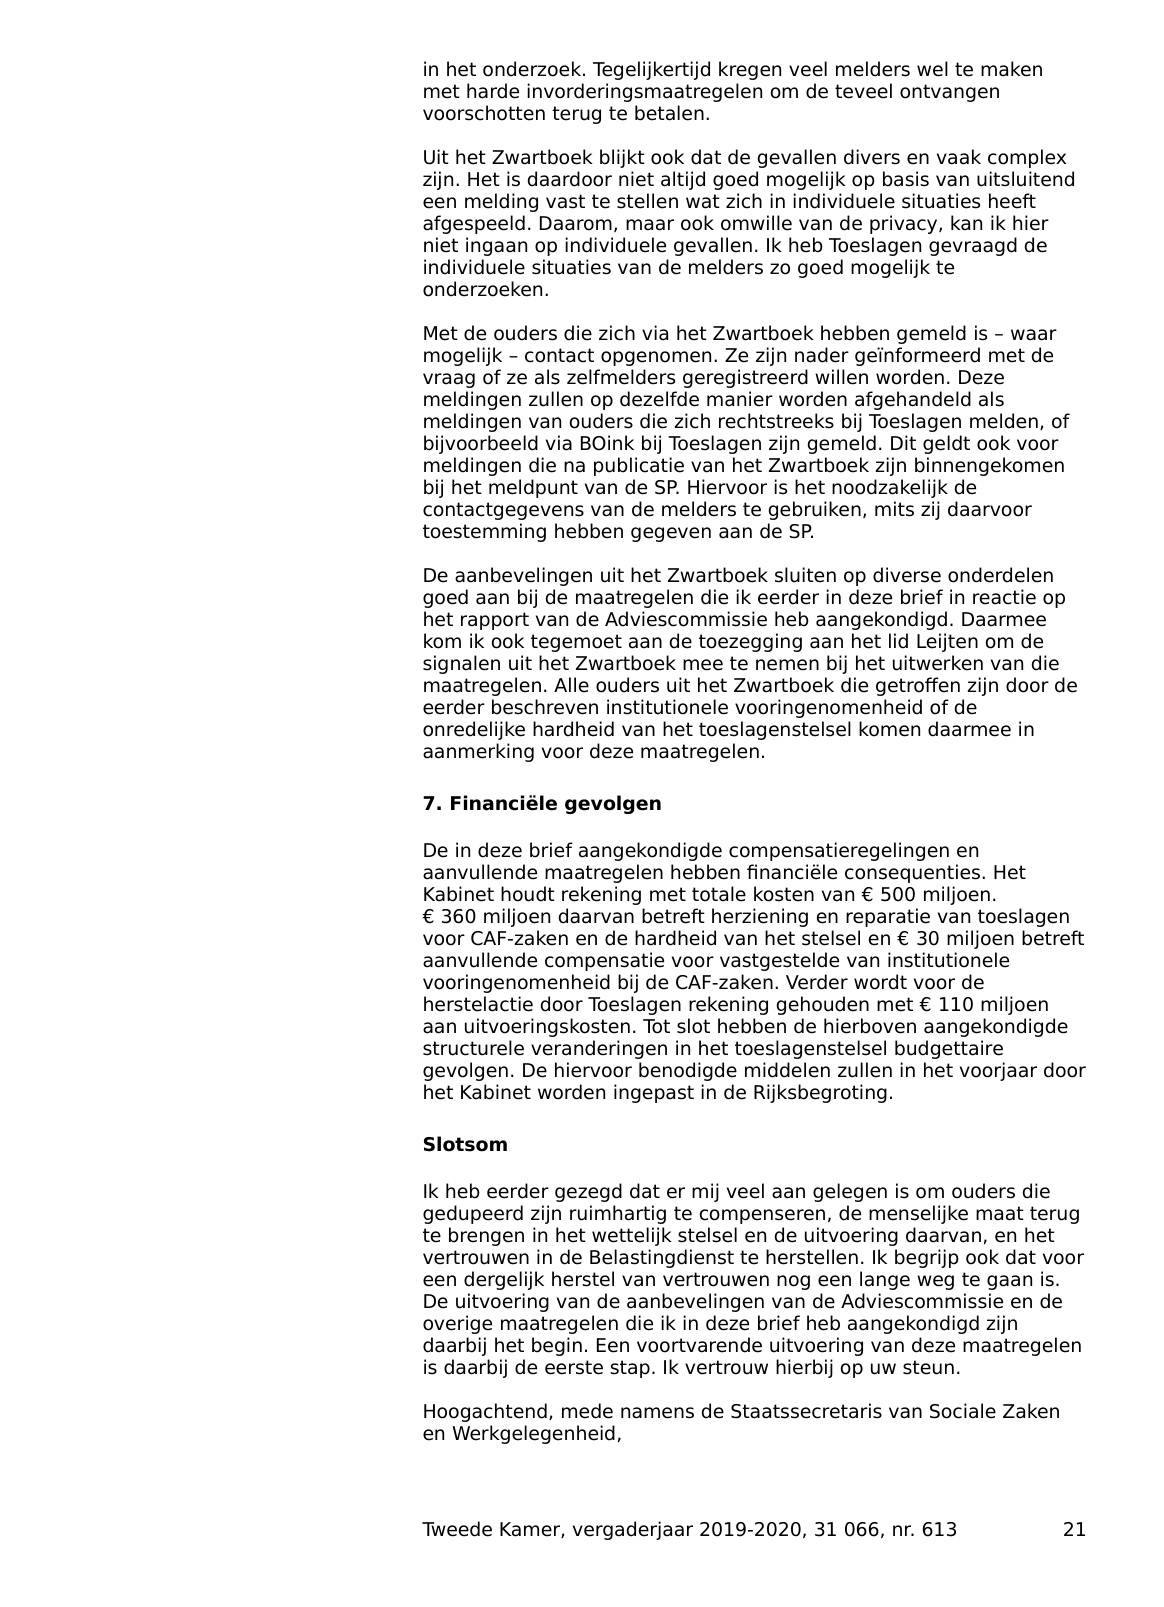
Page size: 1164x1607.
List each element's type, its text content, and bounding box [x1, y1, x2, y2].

text in het onderzoek. Tegelijkertijd kregen veel melders wel te maken met harde invorderingsmaatregelen om de teveel ontvangen voorschotten terug te betalen. [422, 59, 1087, 125]
subtitle Slotsom [422, 1134, 1087, 1156]
text Ik heb eerder gezegd dat er mij veel aan gelegen is om ouders die gedupeerd zijn ruimhartig te compenseren, de menselijke maat terug te brengen in het wettelijk stelsel en de uitvoering daarvan, en het vertrouwen in de Belastingdienst te herstellen. Ik begrijp ook dat voor een dergelijk herstel van vertrouwen nog een lange weg te gaan is. De uitvoering van de aanbevelingen van de Adviescommissie en de overige maatregelen die ik in deze brief heb aangekondigd zijn daarbij het begin. Een voortvarende uitvoering van deze maatregelen is daarbij de eerste stap. Ik vertrouw hierbij op uw steun. [422, 1181, 1087, 1378]
subtitle 7. Financiële gevolgen [422, 793, 1087, 815]
text De aanbevelingen uit het Zwartboek sluiten op diverse onderdelen goed aan bij de maatregelen die ik eerder in deze brief in reactie op het rapport van de Adviescommissie heb aangekondigd. Daarmee kom ik ook tegemoet aan de toezegging aan het lid Leijten om de signalen uit het Zwartboek mee te nemen bij het uitwerken van die maatregelen. Alle ouders uit het Zwartboek die getroffen zijn door de eerder beschreven institutionele vooringenomenheid of de onredelijke hardheid van het toeslagenstelsel komen daarmee in aanmerking voor deze maatregelen. [422, 565, 1087, 763]
text De in deze brief aangekondigde compensatieregelingen en aanvullende maatregelen hebben financiële consequenties. Het Kabinet houdt rekening met totale kosten van € 500 miljoen. € 360 miljoen daarvan betreft herziening en reparatie van toeslagen voor CAF-zaken en de hardheid van het stelsel en € 30 miljoen betreft aanvullende compensatie voor vastgestelde van institutionele vooringenomenheid bij de CAF-zaken. Verder wordt voor de herstelactie door Toeslagen rekening gehouden met € 110 miljoen aan uitvoeringskosten. Tot slot hebben de hierboven aangekondigde structurele veranderingen in het toeslagenstelsel budgettaire gevolgen. De hiervoor benodigde middelen zullen in het voorjaar door het Kabinet worden ingepast in de Rijksbegroting. [422, 840, 1087, 1104]
text Met de ouders die zich via het Zwartboek hebben gemeld is – waar mogelijk – contact opgenomen. Ze zijn nader geïnformeerd met de vraag of ze als zelfmelders geregistreerd willen worden. Deze meldingen zullen op dezelfde manier worden afgehandeld als meldingen van ouders die zich rechtstreeks bij Toeslagen melden, of bijvoorbeeld via BOink bij Toeslagen zijn gemeld. Dit geldt ook voor meldingen die na publicatie van het Zwartboek zijn binnengekomen bij het meldpunt van de SP. Hiervoor is het noodzakelijk de contactgegevens van de melders te gebruiken, mits zij daarvoor toestemming hebben gegeven aan de SP. [422, 323, 1087, 543]
text Hoogachtend, mede namens de Staatssecretaris van Sociale Zaken en Werkgelegenheid, [422, 1401, 1087, 1445]
text Uit het Zwartboek blijkt ook dat de gevallen divers en vaak complex zijn. Het is daardoor niet altijd goed mogelijk op basis van uitsluitend een melding vast te stellen wat zich in individuele situaties heeft afgespeeld. Daarom, maar ook omwille van de privacy, kan ik hier niet ingaan op individuele gevallen. Ik heb Toeslagen gevraagd de individuele situaties van de melders zo goed mogelijk te onderzoeken. [422, 147, 1087, 301]
